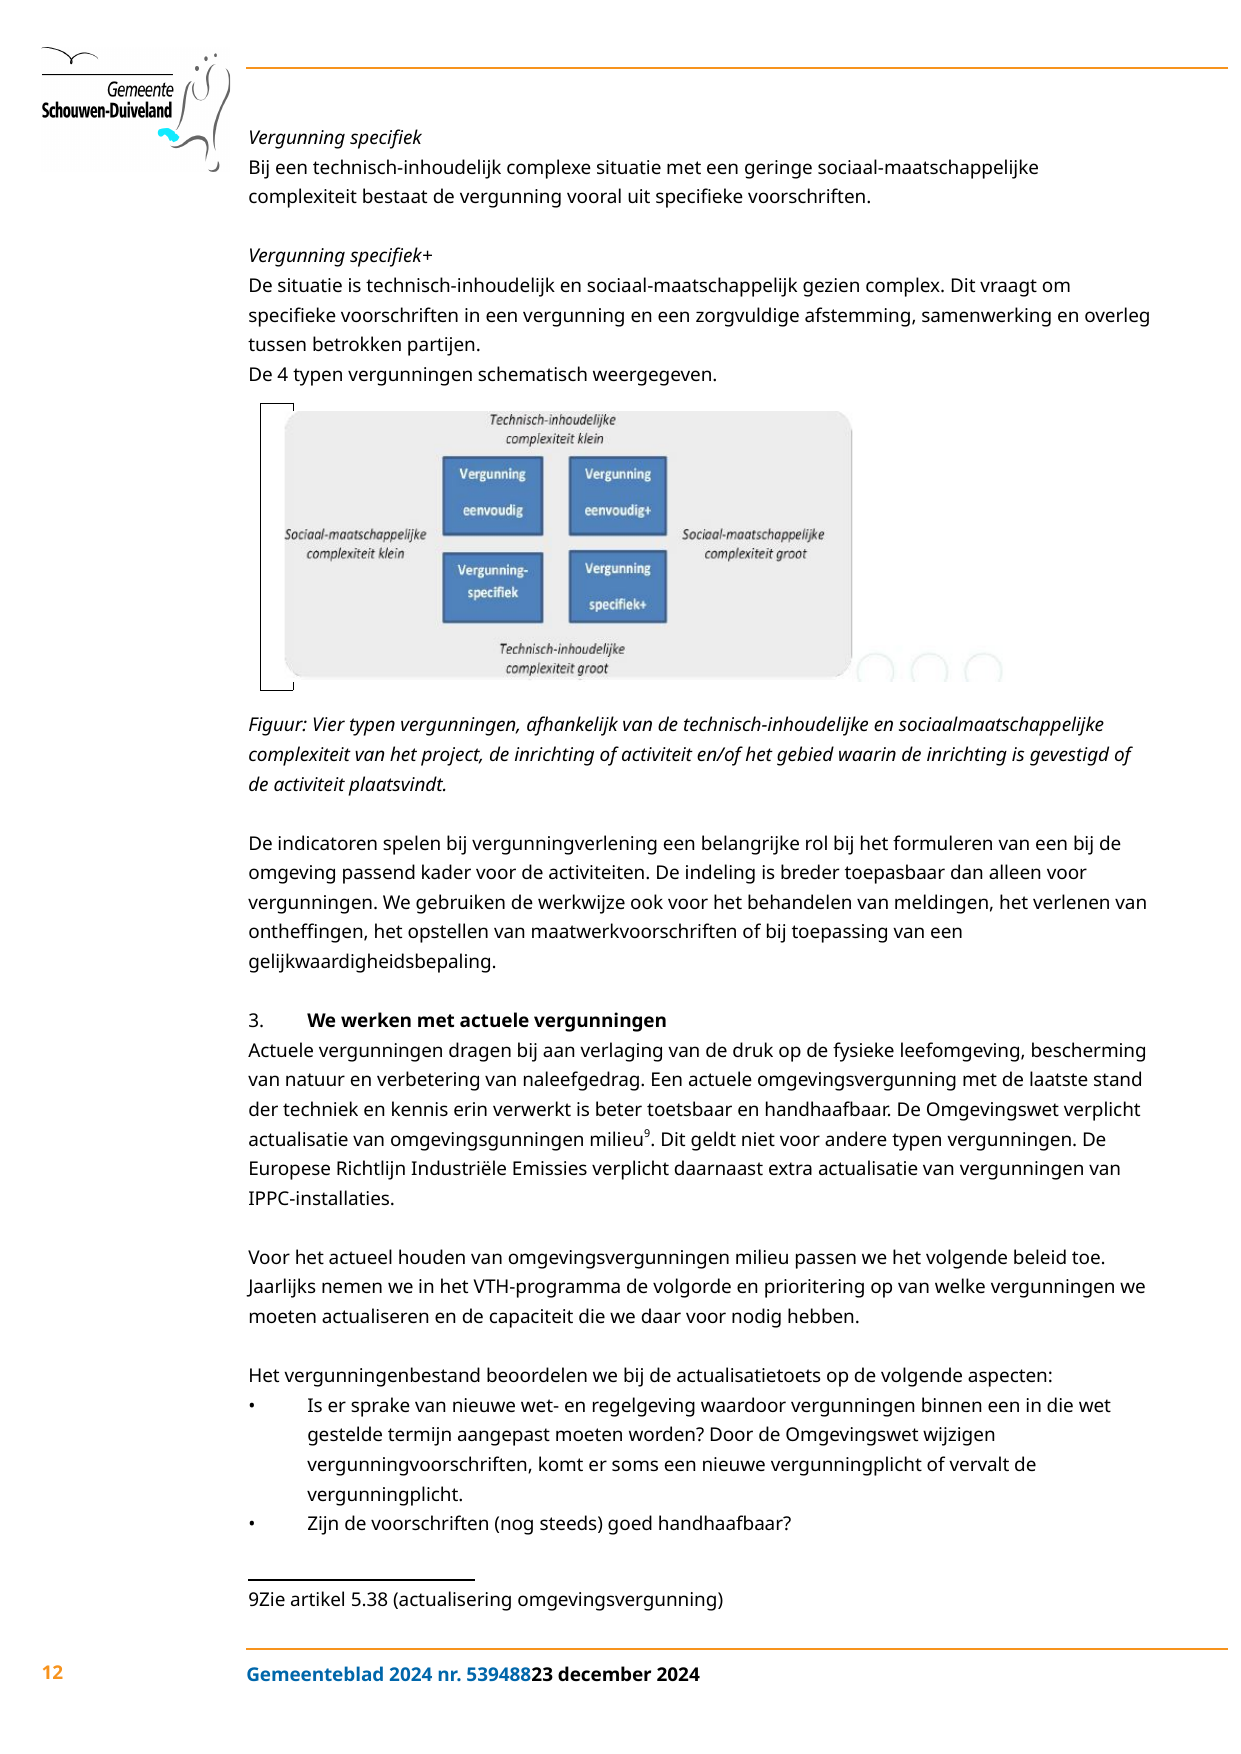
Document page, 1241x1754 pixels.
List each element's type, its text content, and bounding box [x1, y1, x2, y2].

list Zijn de voorschriften (nog steeds) goed handhaafbaar? [248, 1510, 1152, 1536]
text Zie artikel 5.38 (actualisering omgevingsvergunning) [248, 1586, 1152, 1612]
text Figuur: Vier typen vergunningen, afhankelijk van de technisch-inhoudelijke en sociaalmaatschappelijke complexiteit van het project, de inrichting of activiteit en/of het gebied waarin de inrichting is gevestigd of de activiteit plaatsvindt. [248, 712, 1152, 797]
text Het vergunningenbestand beoordelen we bij de actualisatietoets op de volgende aspecten: [248, 1362, 1152, 1388]
text Actuele vergunningen dragen bij aan verlaging van de druk op de fysieke leefomgeving, bescherming van natuur en verbetering van naleefgedrag. Een actuele omgevingsvergunning met de laatste stand der techniek en kennis erin verwerkt is beter toetsbaar en handhaafbaar. De Omgevingswet verplicht actualisatie van omgevingsgunningen milieu. Dit geldt niet voor andere typen vergunningen. De Europese Richtlijn Industriële Emissies verplicht daarnaast extra actualisatie van vergunningen van IPPC-installaties. [248, 1037, 1152, 1211]
text Vergunning specifiek [248, 124, 1152, 150]
list We werken met actuele vergunningen [248, 1007, 1152, 1033]
text De indicatoren spelen bij vergunningverlening een belangrijke rol bij het formuleren van een bij de omgeving passend kader voor de activiteiten. De indeling is breder toepasbaar dan alleen voor vergunningen. We gebruiken de werkwijze ook voor het behandelen van meldingen, het verlenen van ontheffingen, het opstellen van maatwerkvoorschriften of bij toepassing van een gelijkwaardigheidsbepaling. [248, 830, 1152, 974]
picture [268, 411, 1014, 682]
picture [41, 47, 231, 172]
text Vergunning specifiek+ [248, 243, 1152, 268]
text Bij een technisch-inhoudelijk complexe situatie met een geringe sociaal-maatschappelijke complexiteit bestaat de vergunning vooral uit specifieke voorschriften. [248, 154, 1152, 209]
text Voor het actueel houden van omgevingsvergunningen milieu passen we het volgende beleid toe. Jaarlijks nemen we in het VTH-programma de volgorde en prioritering op van welke vergunningen we moeten actualiseren en de capaciteit die we daar voor nodig hebben. [248, 1244, 1152, 1329]
text De 4 typen vergunningen schematisch weergegeven. [248, 361, 1152, 387]
text De situatie is technisch-inhoudelijk en sociaal-maatschappelijk gezien complex. Dit vraagt om specifieke voorschriften in een vergunning en een zorgvuldige afstemming, samenwerking en overleg tussen betrokken partijen. [248, 272, 1152, 357]
list Is er sprake van nieuwe wet- en regelgeving waardoor vergunningen binnen een in die wet gestelde termijn aangepast moeten worden? Door de Omgevingswet wijzigen vergunningvoorschriften, komt er soms een nieuwe vergunningplicht of vervalt de vergunningplicht. [248, 1392, 1152, 1507]
